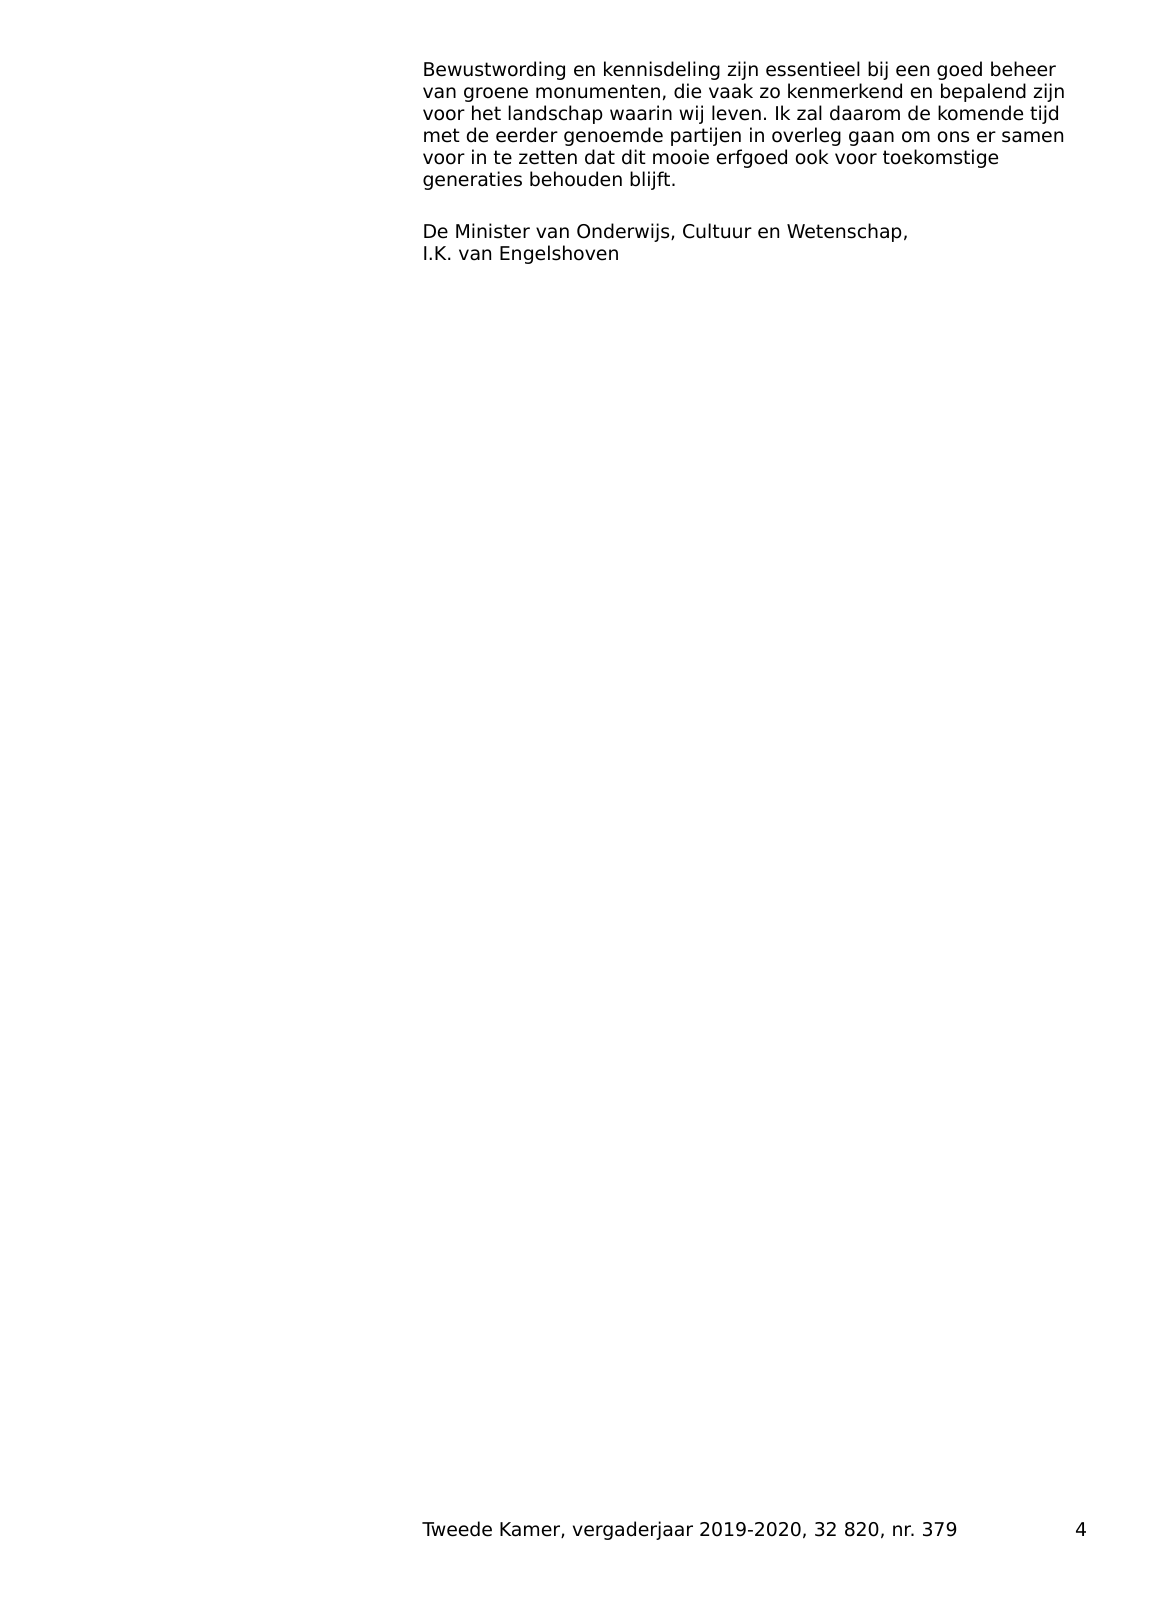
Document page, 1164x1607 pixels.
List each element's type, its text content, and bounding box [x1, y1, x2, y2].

text Bewustwording en kennisdeling zijn essentieel bij een goed beheer van groene monumenten, die vaak zo kenmerkend en bepalend zijn voor het landschap waarin wij leven. Ik zal daarom de komende tijd met de eerder genoemde partijen in overleg gaan om ons er samen voor in te zetten dat dit mooie erfgoed ook voor toekomstige generaties behouden blijft. [422, 59, 1087, 191]
text De Minister van Onderwijs, Cultuur en Wetenschap, I.K. van Engelshoven [422, 221, 1087, 265]
